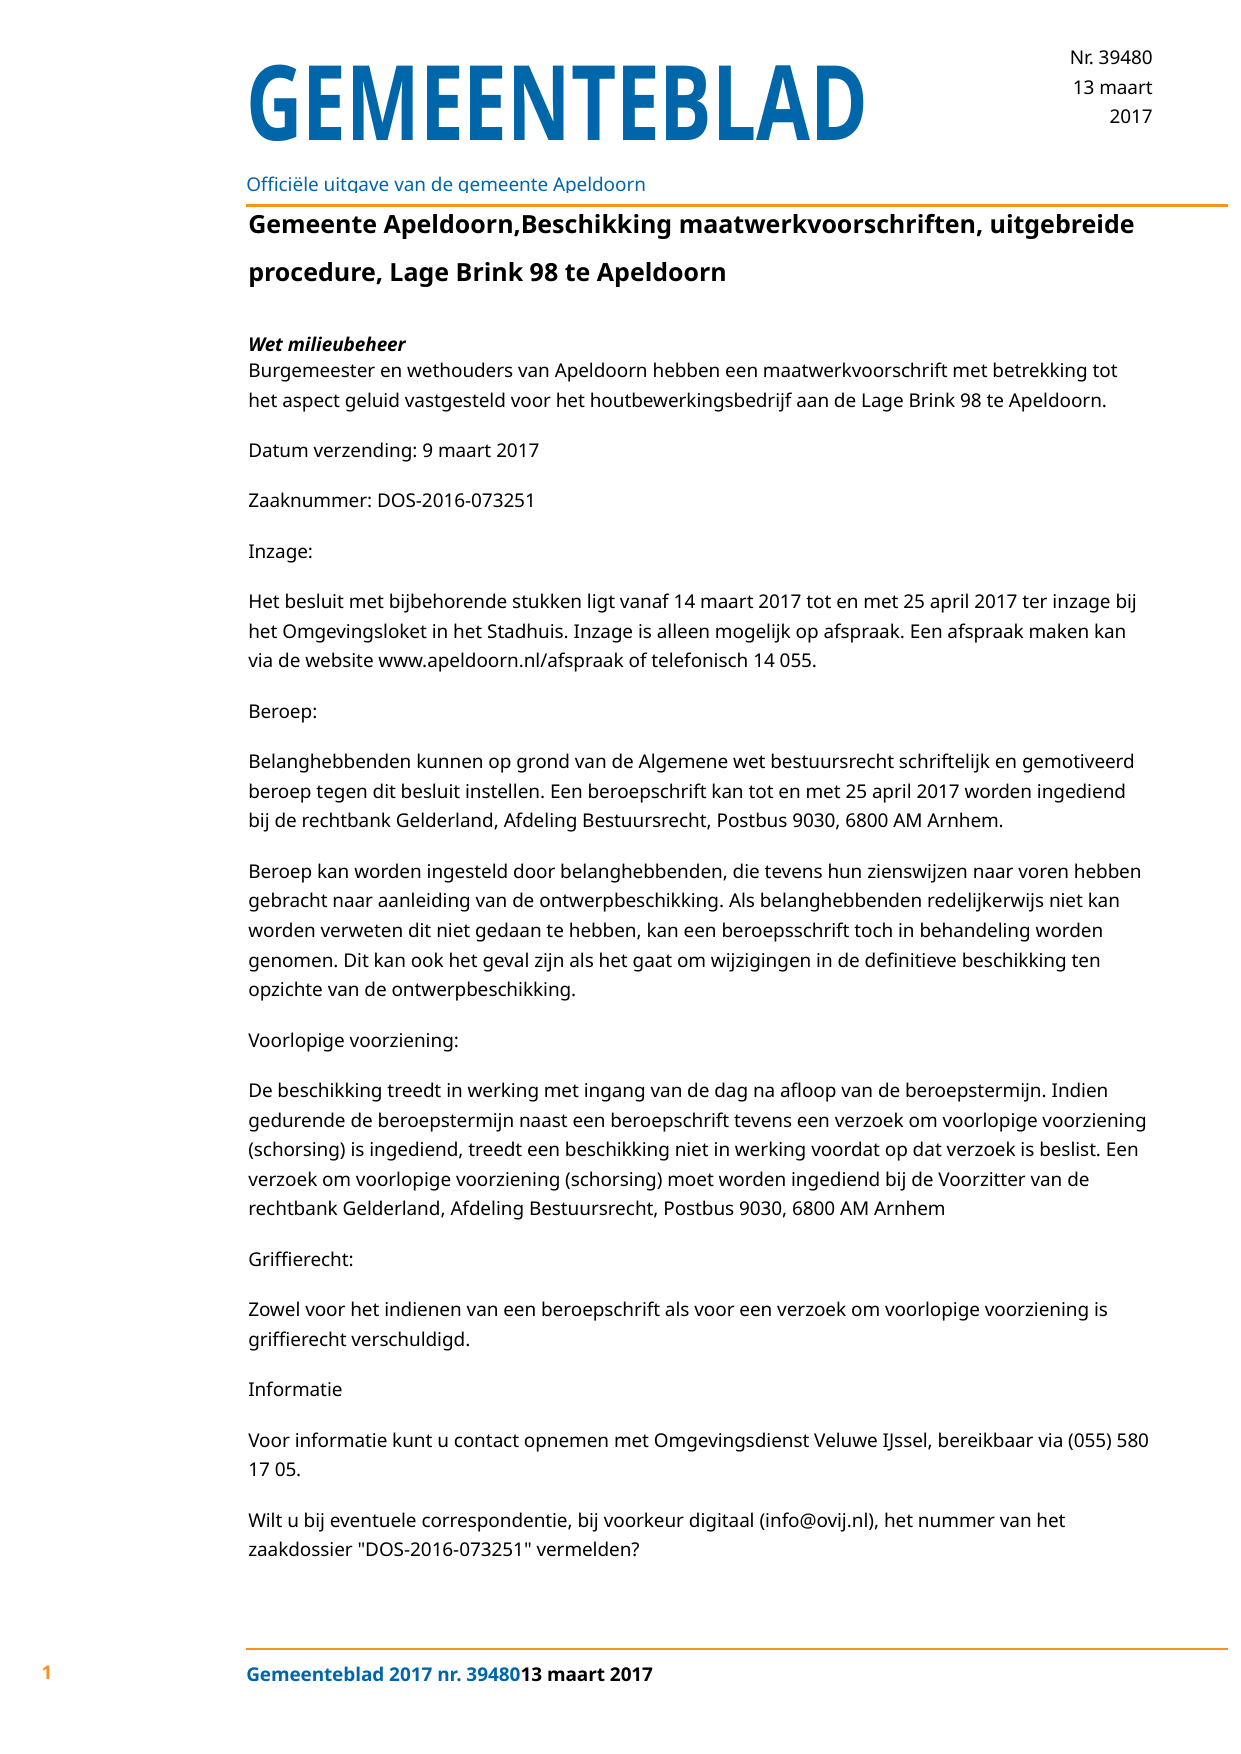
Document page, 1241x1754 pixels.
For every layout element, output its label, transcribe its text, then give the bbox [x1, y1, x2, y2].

text Voorlopige voorziening: [248, 1027, 1152, 1052]
text De beschikking treedt in werking met ingang van de dag na afloop van de beroepstermijn. Indien gedurende de beroepstermijn naast een beroepschrift tevens een verzoek om voorlopige voorziening (schorsing) is ingediend, treedt een beschikking niet in werking voordat op dat verzoek is beslist. Een verzoek om voorlopige voorziening (schorsing) moet worden ingediend bij de Voorzitter van de rechtbank Gelderland, Afdeling Bestuursrecht, Postbus 9030, 6800 AM Arnhem [248, 1077, 1152, 1221]
text Belanghebbenden kunnen op grond van de Algemene wet bestuursrecht schriftelijk en gemotiveerd beroep tegen dit besluit instellen. Een beroepschrift kan tot en met 25 april 2017 worden ingediend bij de rechtbank Gelderland, Afdeling Bestuursrecht, Postbus 9030, 6800 AM Arnhem. [248, 748, 1152, 833]
text Wet milieubeheer [248, 331, 1152, 357]
text Voor informatie kunt u contact opnemen met Omgevingsdienst Veluwe IJssel, bereikbaar via (055) 580 17 05. [248, 1427, 1152, 1482]
text Burgemeester en wethouders van Apeldoorn hebben een maatwerkvoorschrift met betrekking tot het aspect geluid vastgesteld voor het houtbewerkingsbedrijf aan de Lage Brink 98 te Apeldoorn. [248, 357, 1152, 412]
text Wilt u bij eventuele correspondentie, bij voorkeur digitaal (info@ovij.nl), het nummer van het zaakdossier "DOS-2016-073251" vermelden? [248, 1507, 1152, 1562]
picture [41, 47, 231, 172]
text Zowel voor het indienen van een beroepschrift als voor een verzoek om voorlopige voorziening is griffierecht verschuldigd. [248, 1296, 1152, 1352]
text Informatie [248, 1376, 1152, 1402]
text Zaaknummer: DOS-2016-073251 [248, 488, 1152, 513]
text Het besluit met bijbehorende stukken ligt vanaf 14 maart 2017 tot en met 25 april 2017 ter inzage bij het Omgevingsloket in het Stadhuis. Inzage is alleen mogelijk op afspraak. Een afspraak maken kan via de website www.apeldoorn.nl/afspraak of telefonisch 14 055. [248, 588, 1152, 673]
text Gemeente Apeldoorn,Beschikking maatwerkvoorschriften, uitgebreide procedure, Lage Brink 98 te Apeldoorn [248, 207, 1152, 288]
text Inzage: [248, 538, 1152, 564]
text Beroep kan worden ingesteld door belanghebbenden, die tevens hun zienswijzen naar voren hebben gebracht naar aanleiding van de ontwerpbeschikking. Als belanghebbenden redelijkerwijs niet kan worden verweten dit niet gedaan te hebben, kan een beroepsschrift toch in behandeling worden genomen. Dit kan ook het geval zijn als het gaat om wijzigingen in de definitieve beschikking ten opzichte van de ontwerpbeschikking. [248, 858, 1152, 1002]
text Griffierecht: [248, 1246, 1152, 1272]
text Beroep: [248, 698, 1152, 724]
text Datum verzending: 9 maart 2017 [248, 437, 1152, 463]
